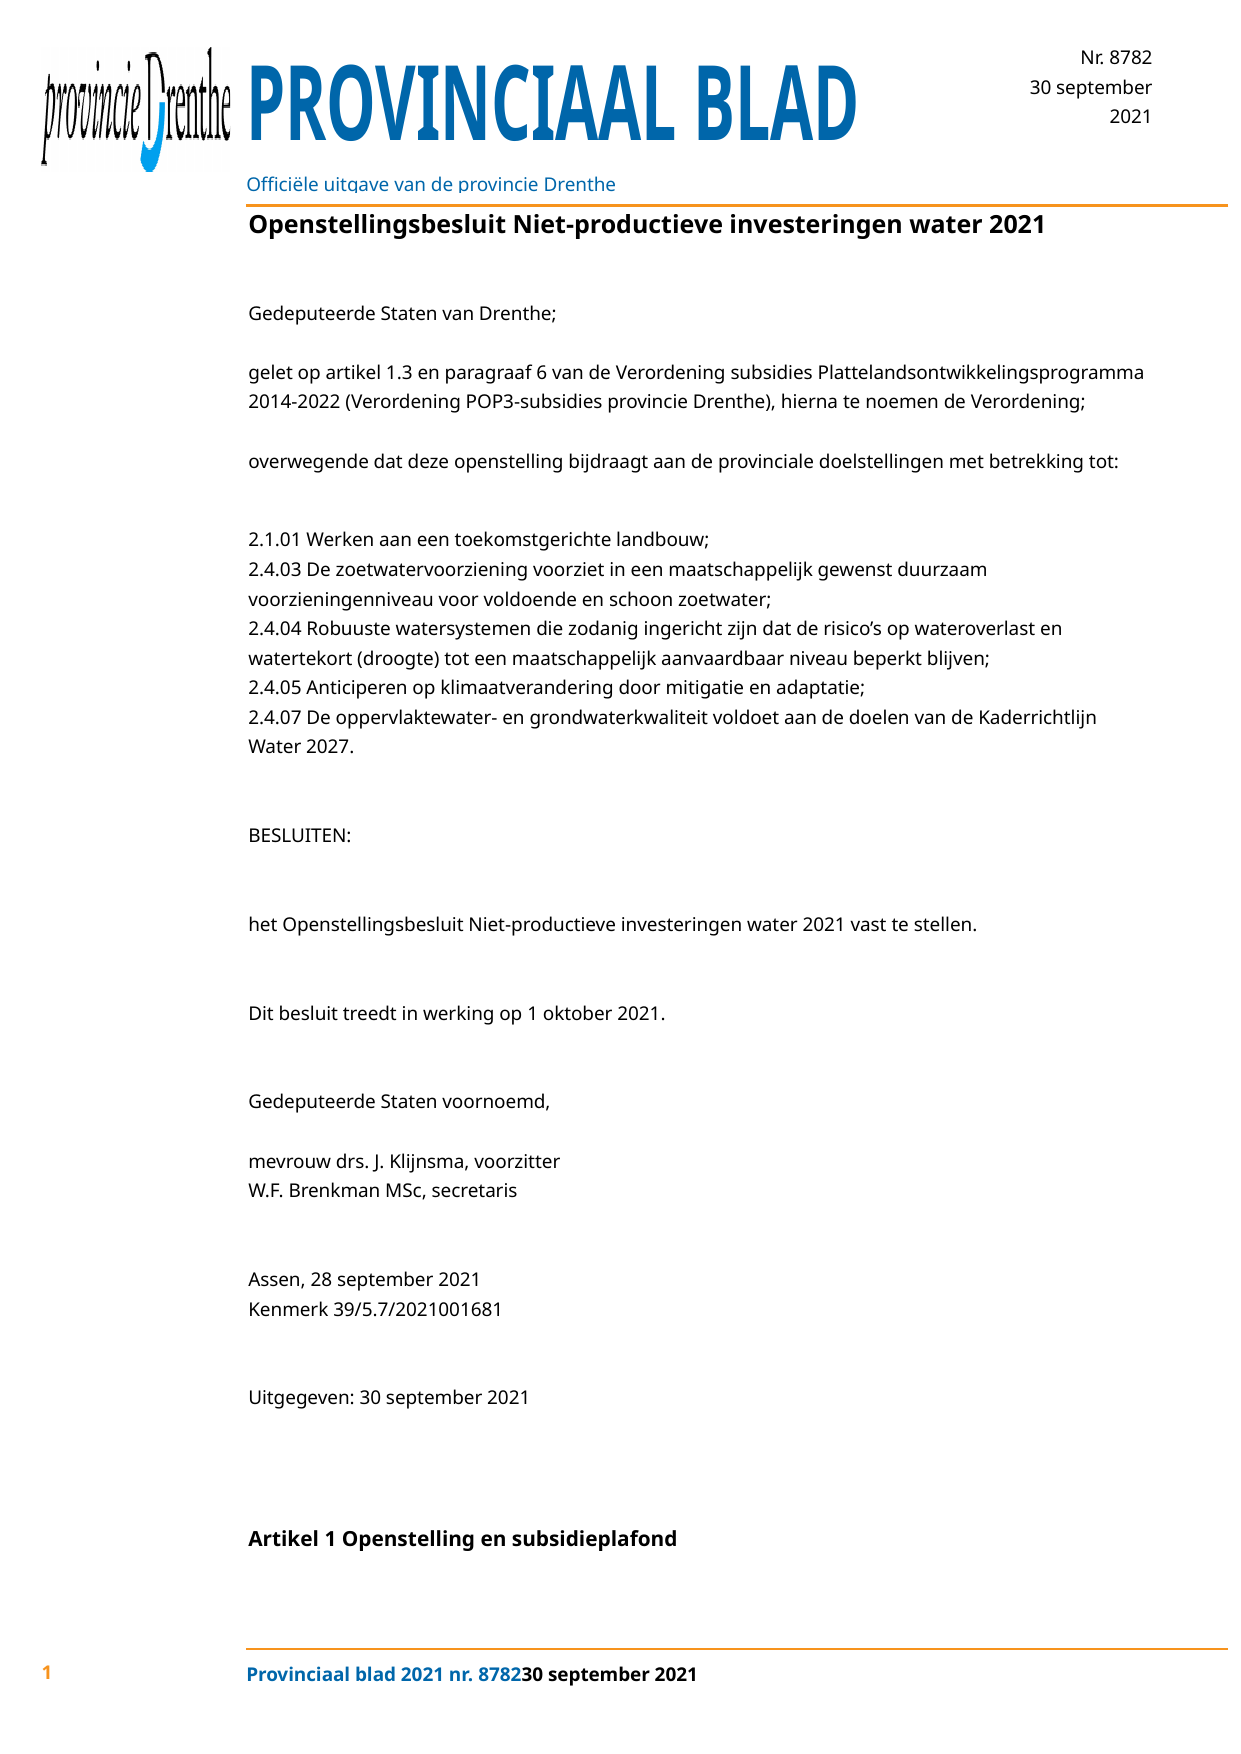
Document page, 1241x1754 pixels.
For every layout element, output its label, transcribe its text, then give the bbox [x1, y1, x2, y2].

text 2.4.03 De zoetwatervoorziening voorziet in een maatschappelijk gewenst duurzaam voorzieningenniveau voor voldoende en schoon zoetwater; [248, 556, 1152, 612]
text overwegende dat deze openstelling bijdraagt aan de provinciale doelstellingen met betrekking tot: [248, 448, 1152, 473]
text Dit besluit treedt in werking op 1 oktober 2021. [248, 1000, 1152, 1026]
text Uitgegeven: 30 september 2021 [248, 1384, 1152, 1410]
text Gedeputeerde Staten voornoemd, [248, 1089, 1152, 1114]
text 2.4.05 Anticiperen op klimaatverandering door mitigatie en adaptatie; [248, 674, 1152, 700]
text 2.4.07 De oppervlaktewater- en grondwaterkwaliteit voldoet aan de doelen van de Kaderrichtlijn Water 2027. [248, 704, 1152, 759]
text mevrouw drs. J. Klijnsma, voorzitter [248, 1148, 1152, 1174]
text Assen, 28 september 2021 [248, 1266, 1152, 1292]
text W.F. Brenkman MSc, secretaris [248, 1177, 1152, 1203]
text 2.4.04 Robuuste watersystemen die zodanig ingericht zijn dat de risico’s op wateroverlast en watertekort (droogte) tot een maatschappelijk aanvaardbaar niveau beperkt blijven; [248, 615, 1152, 671]
text Gedeputeerde Staten van Drenthe; [248, 300, 1152, 326]
text Kenmerk 39/5.7/2021001681 [248, 1296, 1152, 1322]
text Openstellingsbesluit Niet-productieve investeringen water 2021 [248, 207, 1152, 241]
text het Openstellingsbesluit Niet-productieve investeringen water 2021 vast te stellen. [248, 911, 1152, 937]
text BESLUITEN: [248, 822, 1152, 848]
text 2.1.01 Werken aan een toekomstgerichte landbouw; [248, 527, 1152, 552]
text gelet op artikel 1.3 en paragraaf 6 van de Verordening subsidies Plattelandsontwikkelingsprogramma 2014-2022 (Verordening POP3-subsidies provincie Drenthe), hierna te noemen de Verordening; [248, 359, 1152, 414]
text Artikel 1 Openstelling en subsidieplafond [248, 1524, 1152, 1552]
picture [41, 47, 231, 172]
